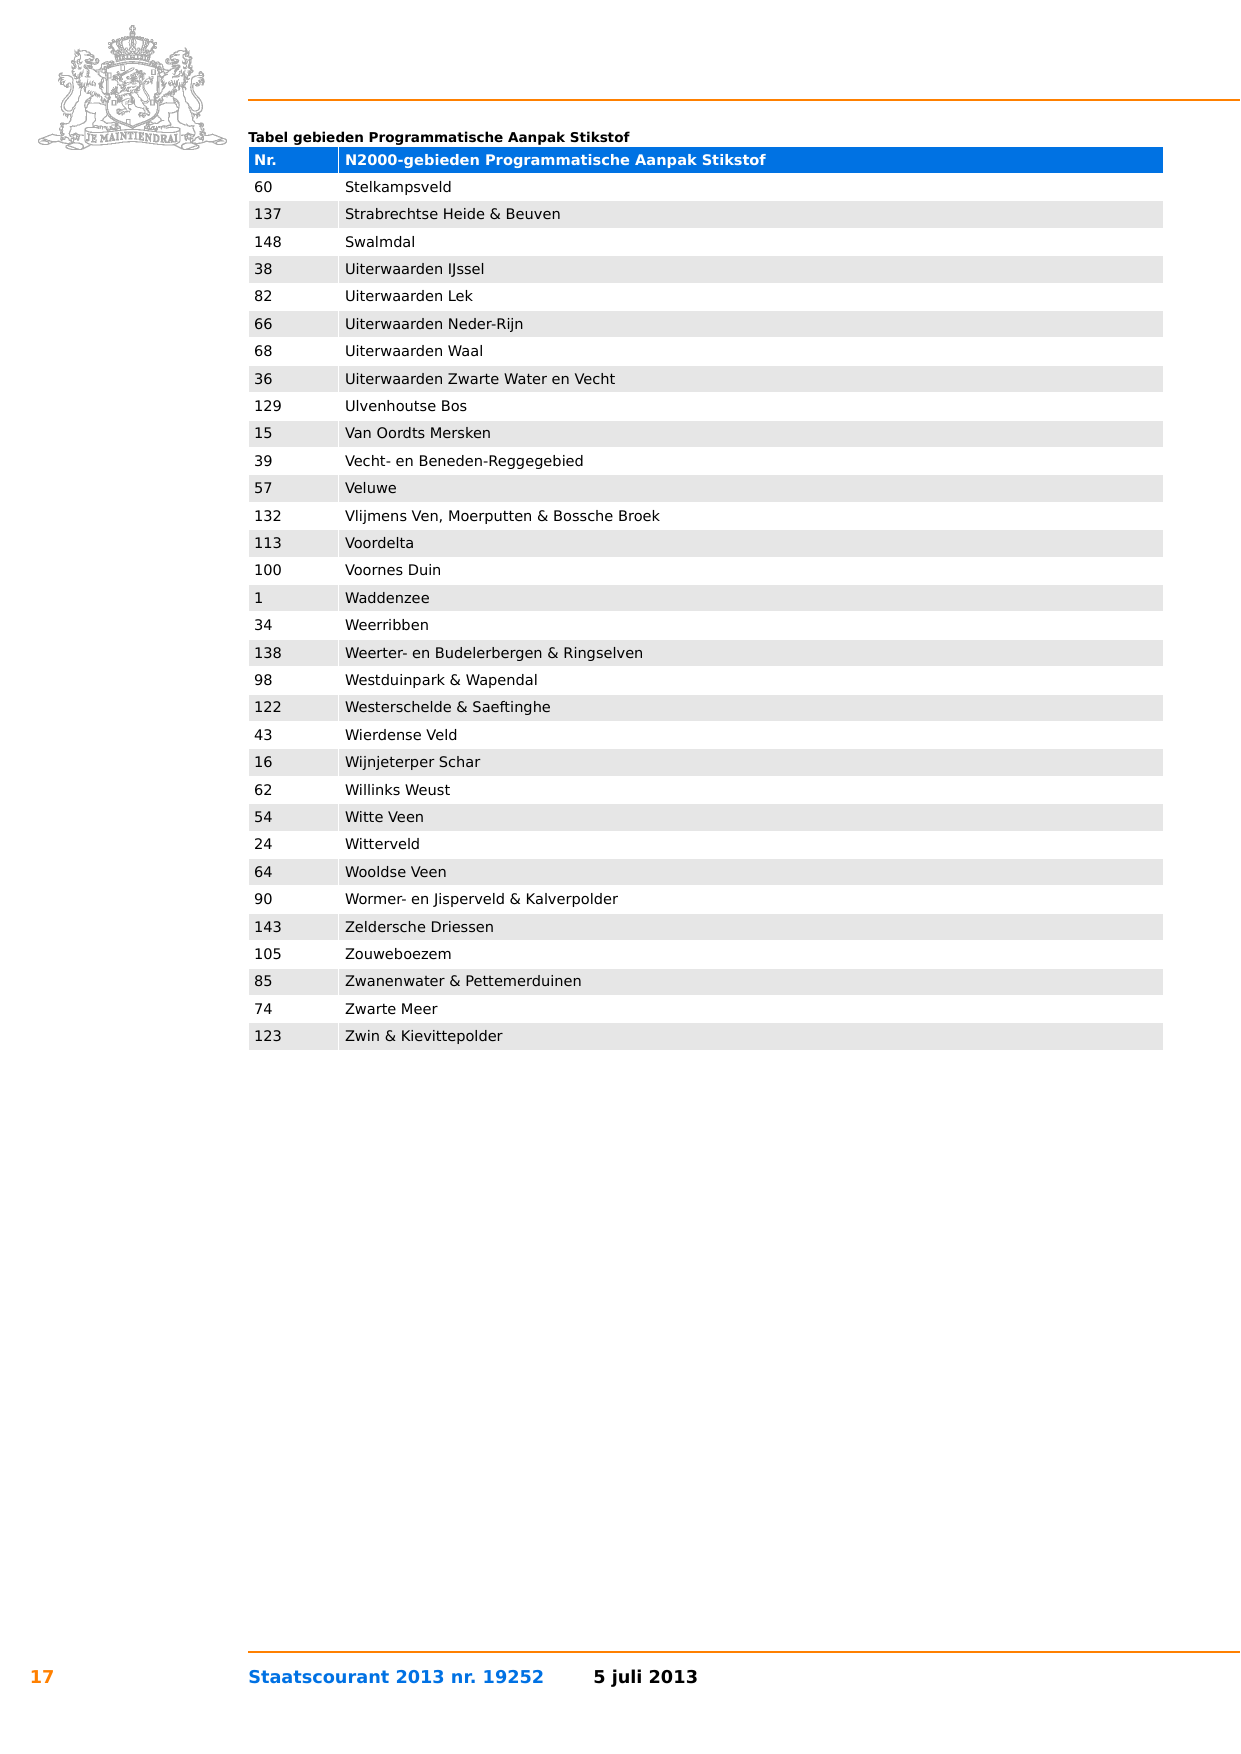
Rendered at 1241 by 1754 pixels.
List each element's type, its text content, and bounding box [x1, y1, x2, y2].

table_cell 60 [249, 174, 338, 200]
table_cell 137 [249, 201, 338, 228]
table_cell Voornes Duin [339, 558, 1163, 584]
table_cell Waddenzee [339, 585, 1163, 611]
table_cell 148 [249, 229, 338, 255]
table_cell 122 [249, 695, 338, 721]
table_cell 15 [249, 421, 338, 447]
picture [38, 25, 227, 150]
table_cell 138 [249, 640, 338, 666]
table_cell Wooldse Veen [339, 859, 1163, 885]
table_cell Stelkampsveld [339, 174, 1163, 200]
table_cell 129 [249, 393, 338, 419]
table_cell Veluwe [339, 475, 1163, 502]
table_cell Vecht- en Beneden-Reggegebied [339, 448, 1163, 474]
table_cell Zouweboezem [339, 941, 1163, 967]
table_cell 105 [249, 941, 338, 967]
table_cell 113 [249, 530, 338, 557]
table_cell 36 [249, 366, 338, 392]
table_cell 74 [249, 996, 338, 1022]
table_cell 90 [249, 886, 338, 913]
table_cell 16 [249, 749, 338, 776]
table_cell Witterveld [339, 832, 1163, 858]
table_cell Nr. [249, 147, 338, 173]
table_cell Uiterwaarden IJssel [339, 256, 1163, 283]
table_cell Zwarte Meer [339, 996, 1163, 1022]
table_cell Zwanenwater & Pettemerduinen [339, 969, 1163, 995]
table_cell 64 [249, 859, 338, 885]
table_cell Witte Veen [339, 804, 1163, 831]
table_cell 68 [249, 339, 338, 365]
table_cell 34 [249, 613, 338, 639]
table_cell 66 [249, 311, 338, 337]
table_cell 98 [249, 667, 338, 693]
table_cell Wormer- en Jisperveld & Kalverpolder [339, 886, 1163, 913]
table_cell N2000-gebieden Programmatische Aanpak Stikstof [339, 147, 1163, 173]
table_cell 57 [249, 475, 338, 502]
table_cell 43 [249, 722, 338, 748]
table_cell Uiterwaarden Neder-Rijn [339, 311, 1163, 337]
table_cell Voordelta [339, 530, 1163, 557]
table_cell 24 [249, 832, 338, 858]
table_cell Zwin & Kievittepolder [339, 1023, 1163, 1050]
table_cell Wijnjeterper Schar [339, 749, 1163, 776]
table_cell 123 [249, 1023, 338, 1050]
table_cell Westduinpark & Wapendal [339, 667, 1163, 693]
table_cell 39 [249, 448, 338, 474]
table_cell Uiterwaarden Lek [339, 284, 1163, 310]
table_cell Wierdense Veld [339, 722, 1163, 748]
table_cell 100 [249, 558, 338, 584]
table_cell 62 [249, 777, 338, 803]
table_cell 132 [249, 503, 338, 529]
table_cell Uiterwaarden Waal [339, 339, 1163, 365]
table_cell Weerter- en Budelerbergen & Ringselven [339, 640, 1163, 666]
table_cell Strabrechtse Heide & Beuven [339, 201, 1163, 228]
table_cell Ulvenhoutse Bos [339, 393, 1163, 419]
table_cell Uiterwaarden Zwarte Water en Vecht [339, 366, 1163, 392]
table_cell 143 [249, 914, 338, 940]
table_cell 82 [249, 284, 338, 310]
table_cell Vlijmens Ven, Moerputten & Bossche Broek [339, 503, 1163, 529]
table_cell Van Oordts Mersken [339, 421, 1163, 447]
table_cell Westerschelde & Saeftinghe [339, 695, 1163, 721]
table_header Tabel gebieden Programmatische Aanpak Stikstof [248, 130, 1163, 146]
table_cell 85 [249, 969, 338, 995]
table_cell Swalmdal [339, 229, 1163, 255]
table_cell Zeldersche Driessen [339, 914, 1163, 940]
table_cell Willinks Weust [339, 777, 1163, 803]
table_cell 54 [249, 804, 338, 831]
table_cell 1 [249, 585, 338, 611]
table_cell Weerribben [339, 613, 1163, 639]
table_cell 38 [249, 256, 338, 283]
